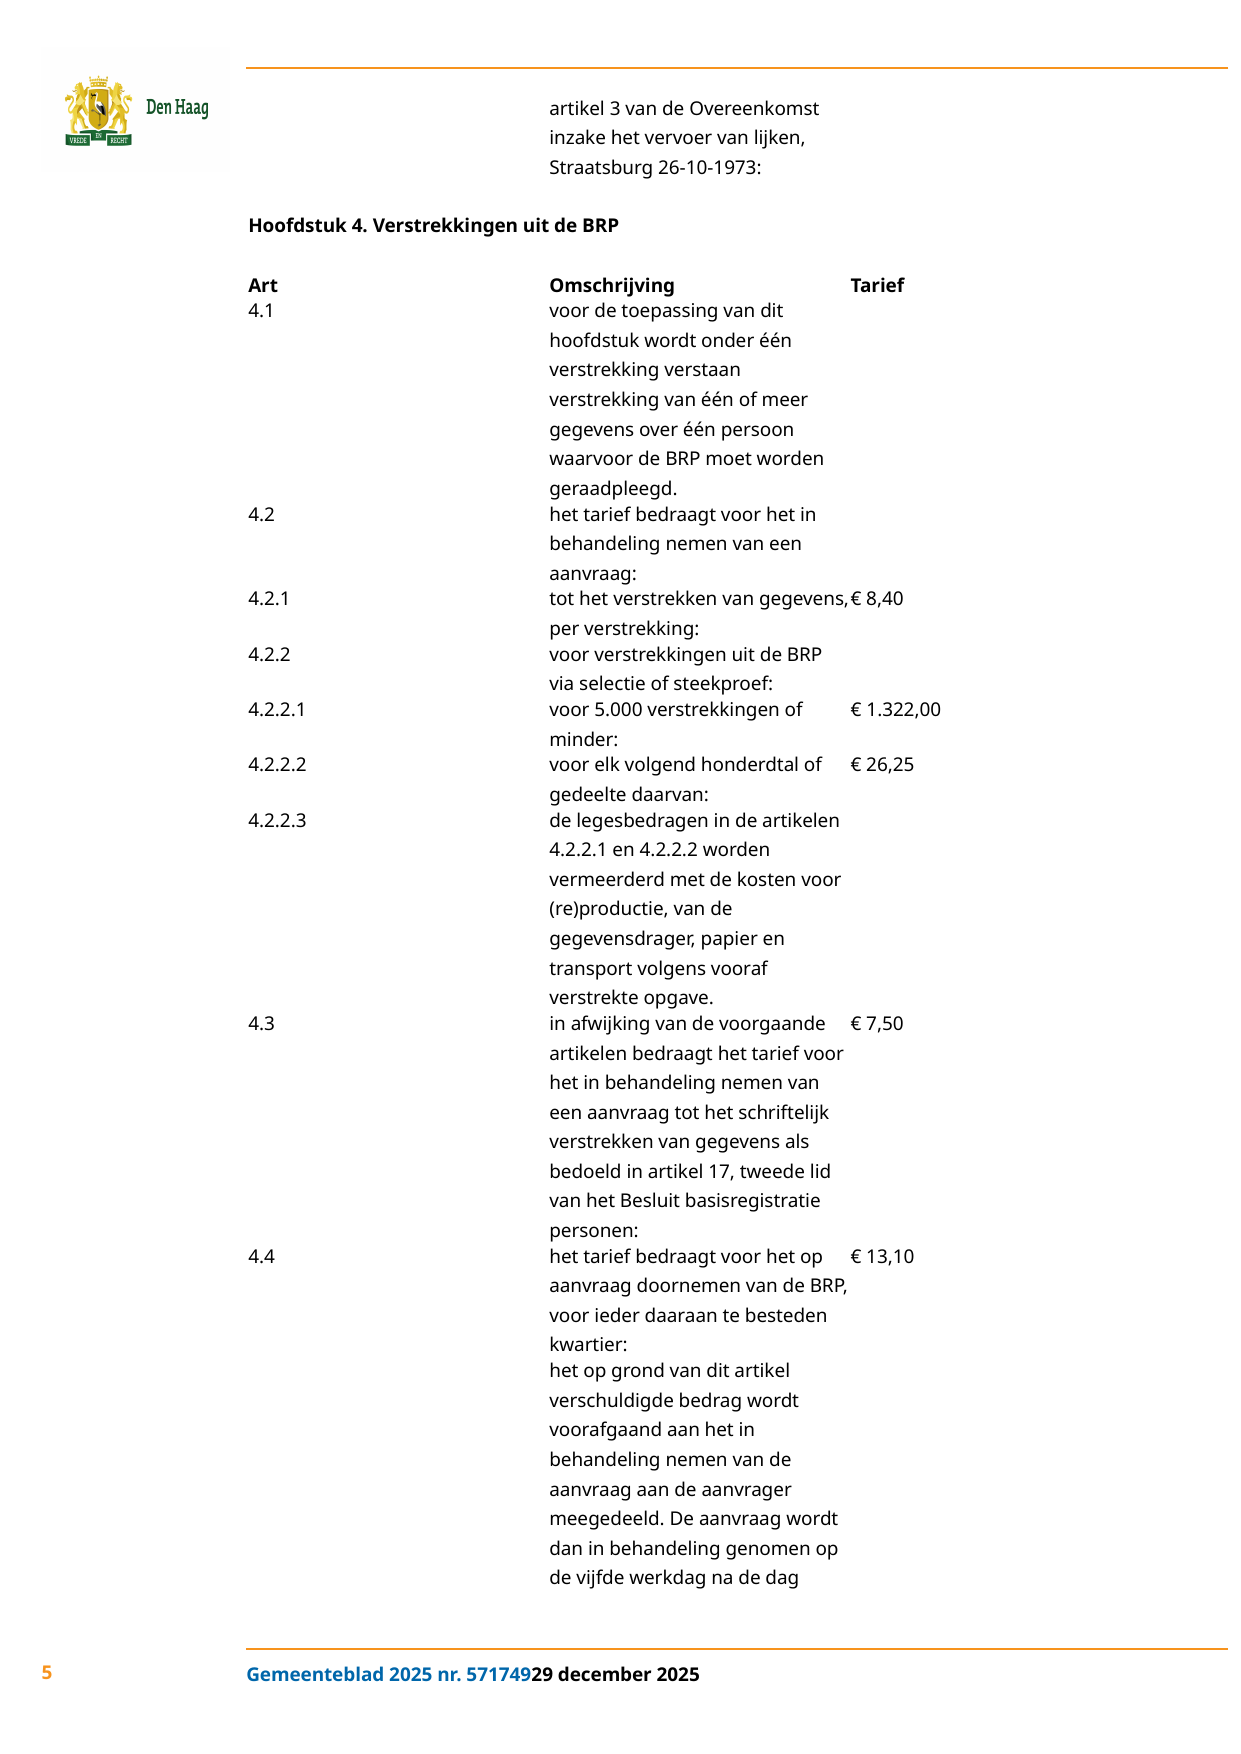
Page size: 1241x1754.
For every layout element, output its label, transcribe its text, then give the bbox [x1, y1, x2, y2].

table_cell 4.2.2 [248, 641, 549, 696]
table_cell € 1.322,00 [850, 696, 1152, 752]
table_cell [850, 807, 1152, 1010]
table_cell voor de toepassing van dit hoofdstuk wordt onder één verstrekking verstaan verstrekking van één of meer gegevens over één persoon waarvoor de BRP moet worden geraadpleegd. [549, 298, 850, 501]
table_cell [248, 1358, 549, 1590]
table_cell [850, 501, 1152, 586]
table_cell 4.3 [248, 1010, 549, 1243]
table_cell [248, 95, 549, 180]
table_cell € 8,40 [850, 586, 1152, 641]
picture [41, 47, 231, 172]
table_cell tot het verstrekken van gegevens, per verstrekking: [549, 586, 850, 641]
table_header Omschrijving [549, 272, 850, 297]
table_cell [850, 95, 1152, 180]
table_cell [850, 641, 1152, 696]
table_cell [850, 298, 1152, 501]
table_cell het tarief bedraagt voor het op aanvraag doornemen van de BRP, voor ieder daaraan te besteden kwartier: [549, 1243, 850, 1357]
table_cell 4.2 [248, 501, 549, 586]
table_cell de legesbedragen in de artikelen 4.2.2.1 en 4.2.2.2 worden vermeerderd met de kosten voor (re)productie, van de gegevensdrager, papier en transport volgens vooraf verstrekte opgave. [549, 807, 850, 1010]
table_cell 4.2.1 [248, 586, 549, 641]
table_header Art [248, 272, 549, 297]
table_cell het tarief bedraagt voor het in behandeling nemen van een aanvraag: [549, 501, 850, 586]
table_cell € 26,25 [850, 752, 1152, 807]
table_cell het op grond van dit artikel verschuldigde bedrag wordt voorafgaand aan het in behandeling nemen van de aanvraag aan de aanvrager meegedeeld. De aanvraag wordt dan in behandeling genomen op de vijfde werkdag na de dag [549, 1358, 850, 1590]
table_cell 4.2.2.1 [248, 696, 549, 752]
table_cell 4.2.2.3 [248, 807, 549, 1010]
table_cell € 13,10 [850, 1243, 1152, 1357]
table_cell € 7,50 [850, 1010, 1152, 1243]
table_cell [850, 1358, 1152, 1590]
table_cell 4.2.2.2 [248, 752, 549, 807]
table_cell in afwijking van de voorgaande artikelen bedraagt het tarief voor het in behandeling nemen van een aanvraag tot het schriftelijk verstrekken van gegevens als bedoeld in artikel 17, tweede lid van het Besluit basisregistratie personen: [549, 1010, 850, 1243]
table_cell 4.4 [248, 1243, 549, 1357]
table_cell voor 5.000 verstrekkingen of minder: [549, 696, 850, 752]
text Hoofdstuk 4. Verstrekkingen uit de BRP [248, 212, 1152, 238]
table_cell 4.1 [248, 298, 549, 501]
table_header Tarief [850, 272, 1152, 297]
table_cell artikel 3 van de Overeenkomst inzake het vervoer van lijken, Straatsburg 26-10-1973: [549, 95, 850, 180]
table_cell voor elk volgend honderdtal of gedeelte daarvan: [549, 752, 850, 807]
table_cell voor verstrekkingen uit de BRP via selectie of steekproef: [549, 641, 850, 696]
